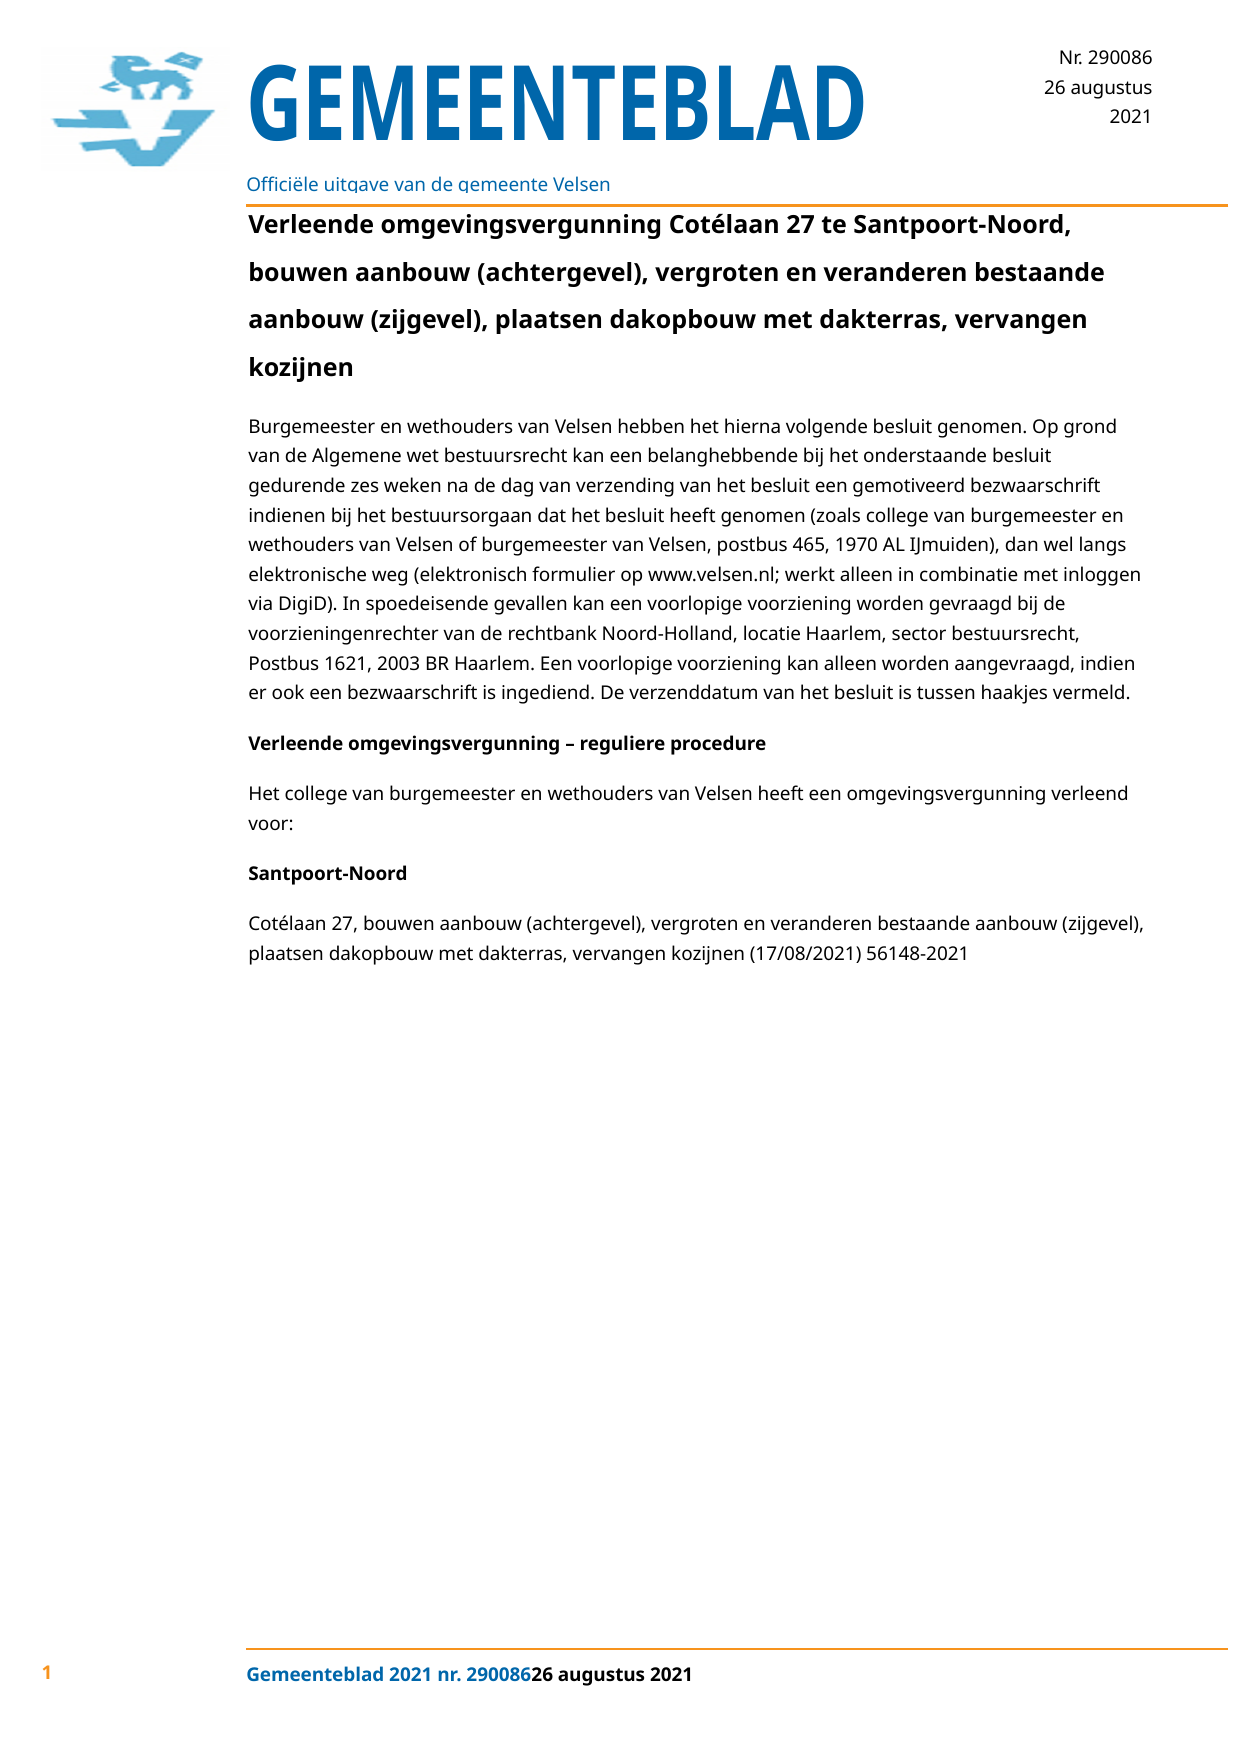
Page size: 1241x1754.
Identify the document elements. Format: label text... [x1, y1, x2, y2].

text Burgemeester en wethouders van Velsen hebben het hierna volgende besluit genomen. Op grond van de Algemene wet bestuursrecht kan een belanghebbende bij het onderstaande besluit gedurende zes weken na de dag van verzending van het besluit een gemotiveerd bezwaarschrift indienen bij het bestuursorgaan dat het besluit heeft genomen (zoals college van burgemeester en wethouders van Velsen of burgemeester van Velsen, postbus 465, 1970 AL IJmuiden), dan wel langs elektronische weg (elektronisch formulier op www.velsen.nl; werkt alleen in combinatie met inloggen via DigiD). In spoedeisende gevallen kan een voorlopige voorziening worden gevraagd bij de voorzieningenrechter van de rechtbank Noord-Holland, locatie Haarlem, sector bestuursrecht, Postbus 1621, 2003 BR Haarlem. Een voorlopige voorziening kan alleen worden aangevraagd, indien er ook een bezwaarschrift is ingediend. De verzenddatum van het besluit is tussen haakjes vermeld. [248, 413, 1152, 705]
text Verleende omgevingsvergunning – reguliere procedure [248, 730, 1152, 756]
picture [41, 47, 231, 172]
text Santpoort-Noord [248, 860, 1152, 886]
text Het college van burgemeester en wethouders van Velsen heeft een omgevingsvergunning verleend voor: [248, 780, 1152, 836]
text Cotélaan 27, bouwen aanbouw (achtergevel), vergroten en veranderen bestaande aanbouw (zijgevel), plaatsen dakopbouw met dakterras, vervangen kozijnen (17/08/2021) 56148-2021 [248, 911, 1152, 966]
text Verleende omgevingsvergunning Cotélaan 27 te Santpoort-Noord, bouwen aanbouw (achtergevel), vergroten en veranderen bestaande aanbouw (zijgevel), plaatsen dakopbouw met dakterras, vervangen kozijnen [248, 207, 1152, 384]
